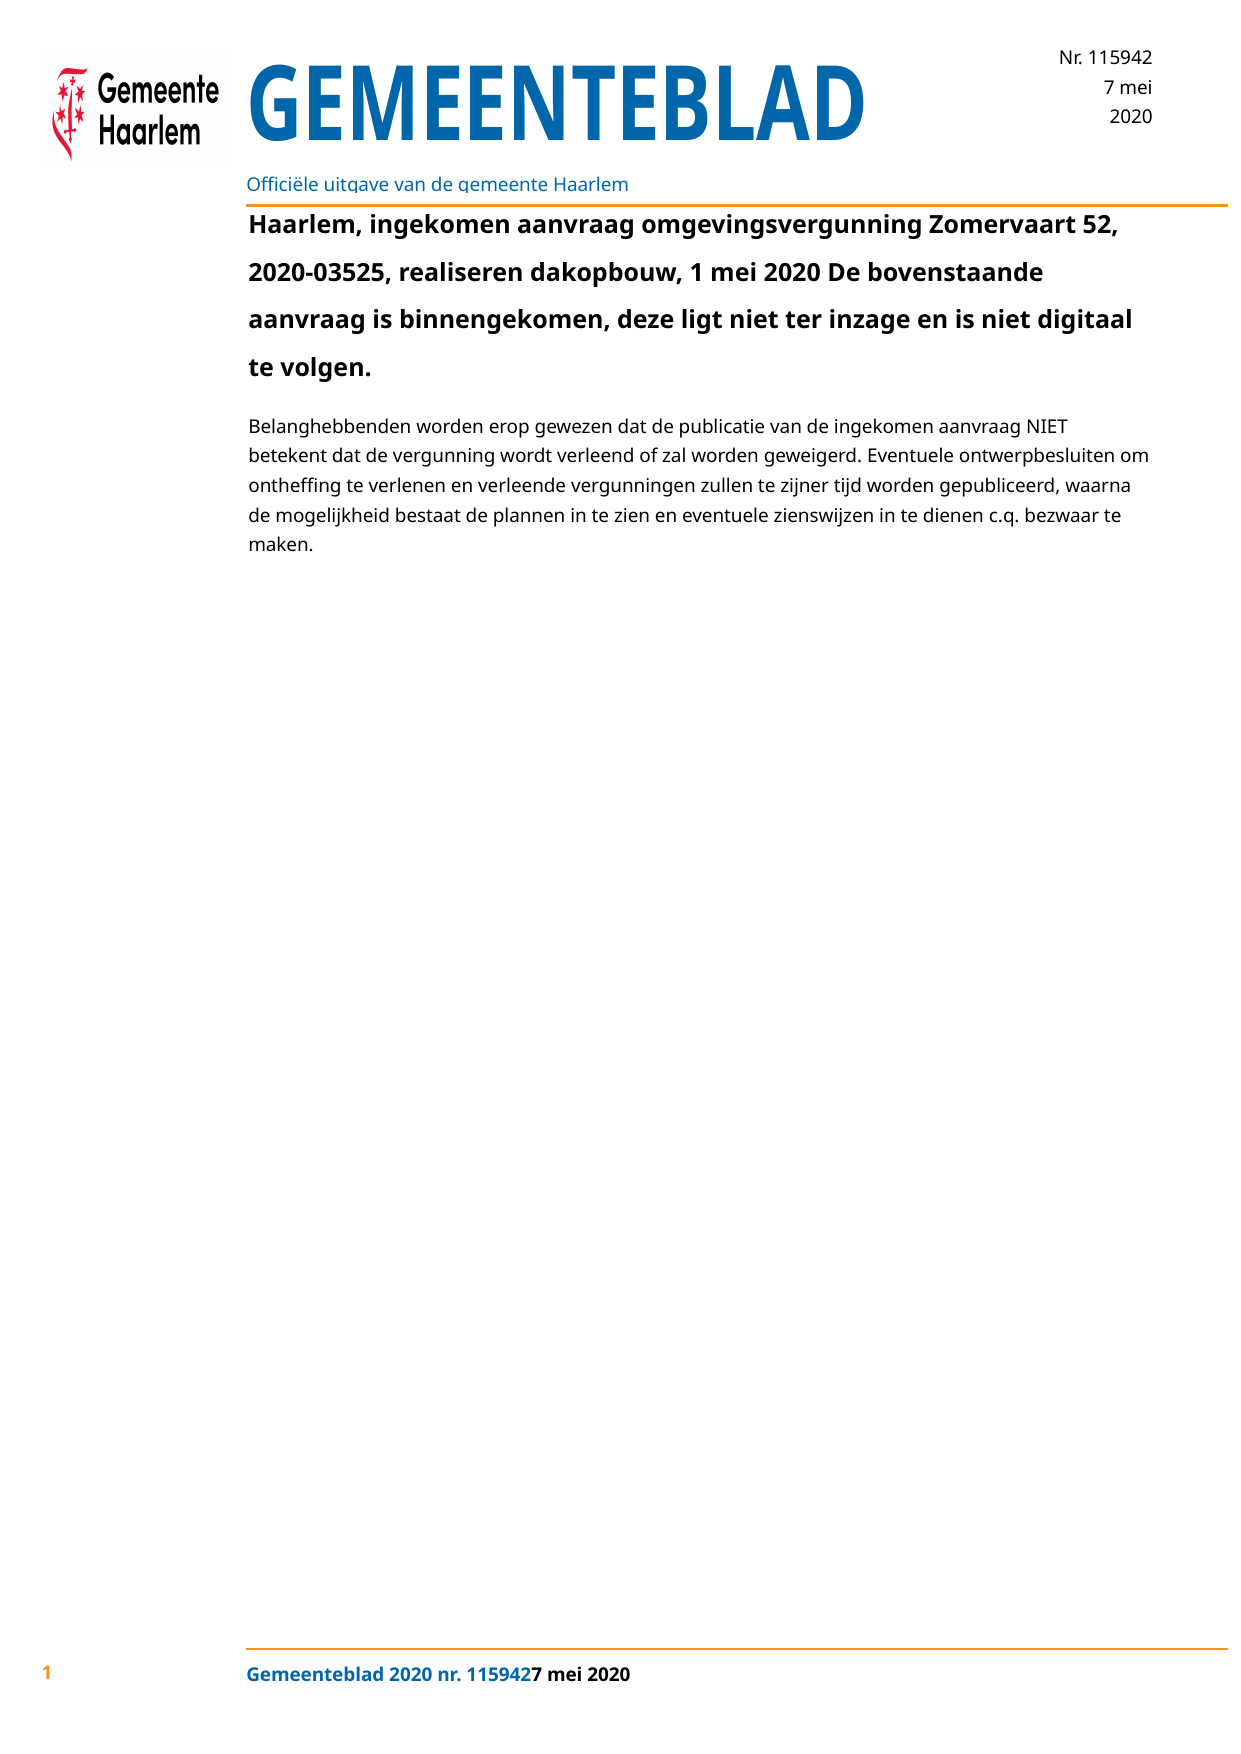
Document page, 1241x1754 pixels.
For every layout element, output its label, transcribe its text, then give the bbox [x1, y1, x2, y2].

text Haarlem, ingekomen aanvraag omgevingsvergunning Zomervaart 52, 2020-03525, realiseren dakopbouw, 1 mei 2020 De bovenstaande aanvraag is binnengekomen, deze ligt niet ter inzage en is niet digitaal te volgen. [248, 207, 1152, 384]
picture [41, 47, 231, 172]
text Belanghebbenden worden erop gewezen dat de publicatie van de ingekomen aanvraag NIET betekent dat de vergunning wordt verleend of zal worden geweigerd. Eventuele ontwerpbesluiten om ontheffing te verlenen en verleende vergunningen zullen te zijner tijd worden gepubliceerd, waarna de mogelijkheid bestaat de plannen in te zien en eventuele zienswijzen in te dienen c.q. bezwaar te maken. [248, 413, 1152, 557]
